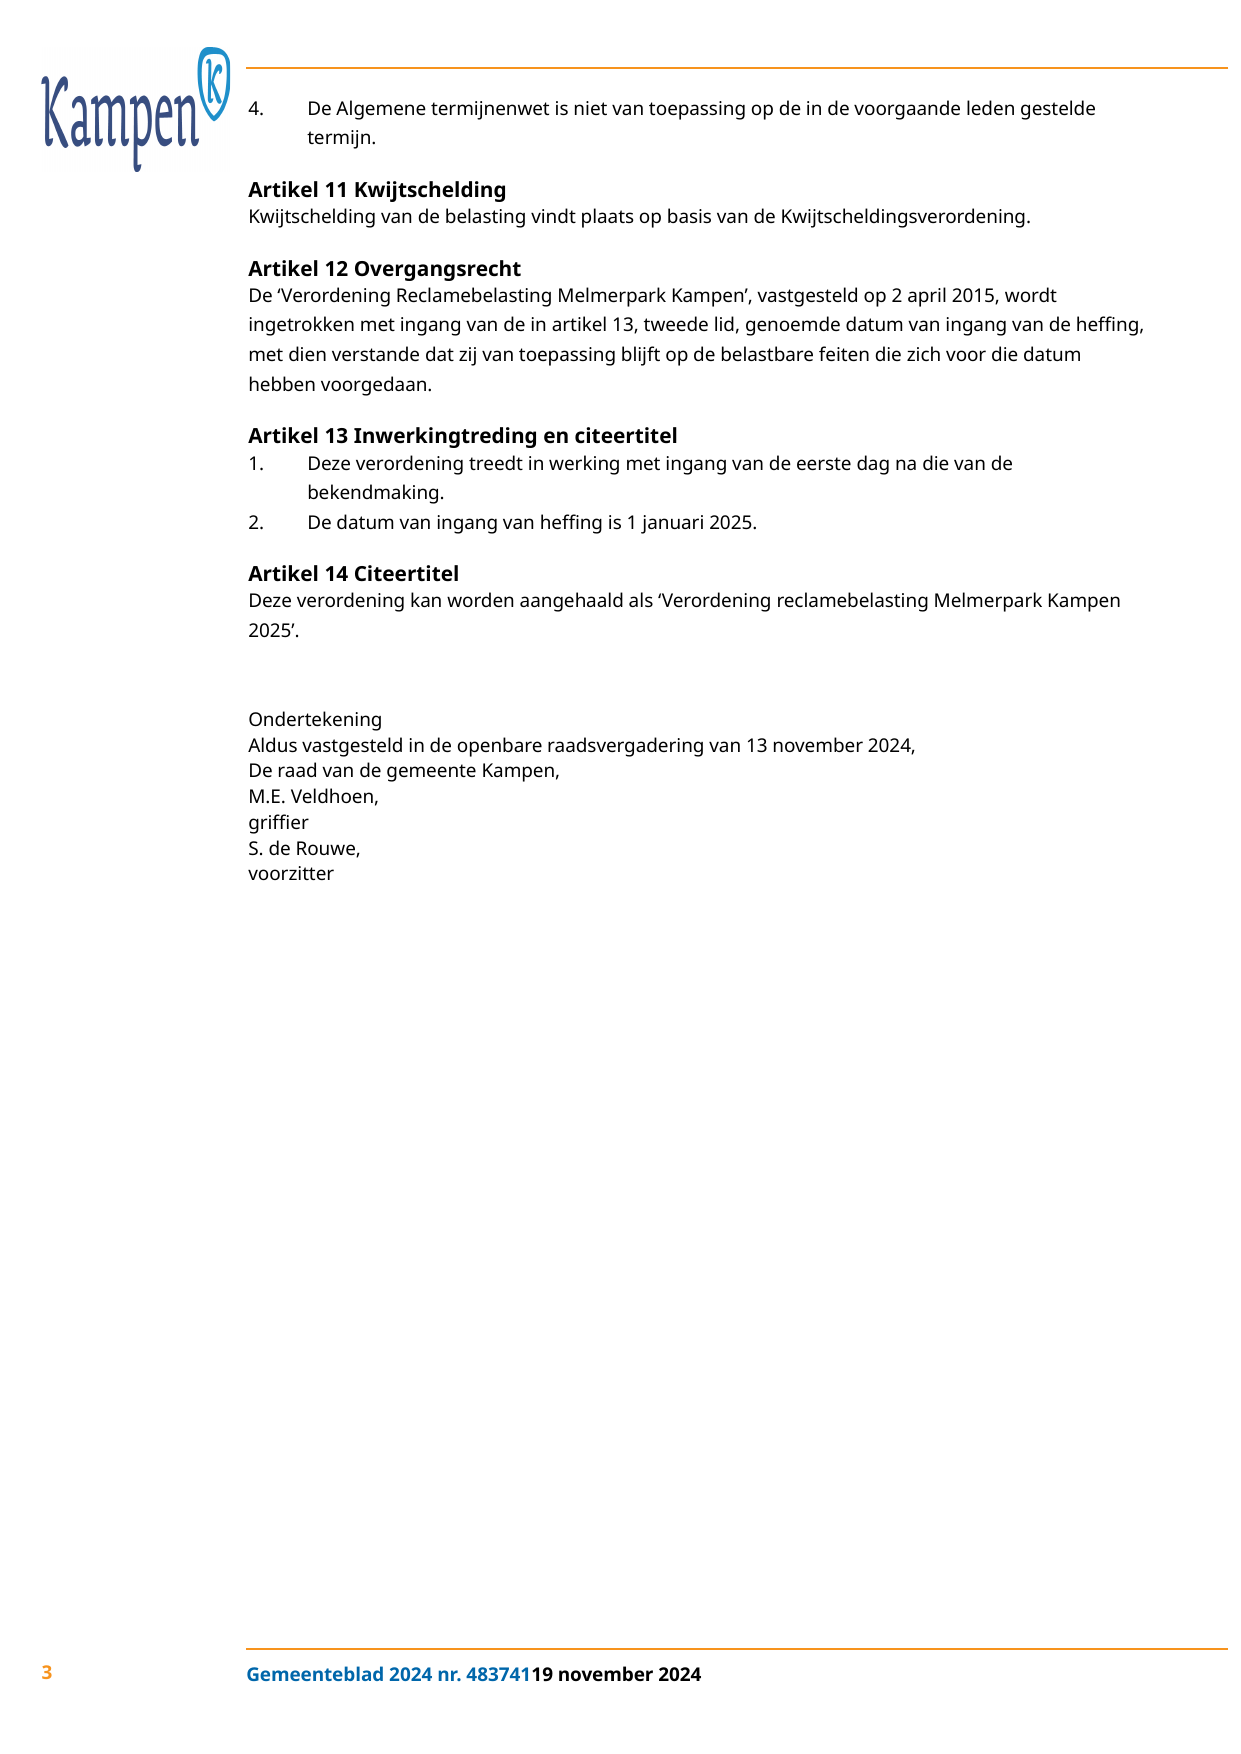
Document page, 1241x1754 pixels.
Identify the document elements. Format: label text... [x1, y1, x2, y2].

text Artikel 11 Kwijtschelding [248, 175, 1152, 203]
text S. de Rouwe, [248, 835, 1152, 860]
list De Algemene termijnenwet is niet van toepassing op de in de voorgaande leden gestelde termijn. [248, 95, 1152, 150]
text De raad van de gemeente Kampen, [248, 757, 1152, 783]
text Ondertekening [248, 706, 1152, 732]
text voorzitter [248, 860, 1152, 886]
text Kwijtschelding van de belasting vindt plaats op basis van de Kwijtscheldingsverordening. [248, 203, 1152, 229]
list De datum van ingang van heffing is 1 januari 2025. [248, 509, 1152, 534]
text Deze verordening kan worden aangehaald als ‘Verordening reclamebelasting Melmerpark Kampen [248, 588, 1152, 613]
text 2025’. [248, 617, 1152, 643]
text Artikel 14 Citeertitel [248, 559, 1152, 588]
text hebben voorgedaan. [248, 371, 1152, 397]
text M.E. Veldhoen, [248, 783, 1152, 809]
text griffier [248, 809, 1152, 835]
text De ‘Verordening Reclamebelasting Melmerpark Kampen’, vastgesteld op 2 april 2015, wordt [248, 282, 1152, 308]
picture [41, 47, 231, 172]
list Deze verordening treedt in werking met ingang van de eerste dag na die van de bekendmaking. [248, 450, 1152, 505]
text ingetrokken met ingang van de in artikel 13, tweede lid, genoemde datum van ingang van de heffing, [248, 312, 1152, 337]
text Artikel 12 Overgangsrecht [248, 254, 1152, 282]
text Aldus vastgesteld in de openbare raadsvergadering van 13 november 2024, [248, 732, 1152, 757]
text met dien verstande dat zij van toepassing blijft op de belastbare feiten die zich voor die datum [248, 341, 1152, 367]
text Artikel 13 Inwerkingtreding en citeertitel [248, 421, 1152, 450]
